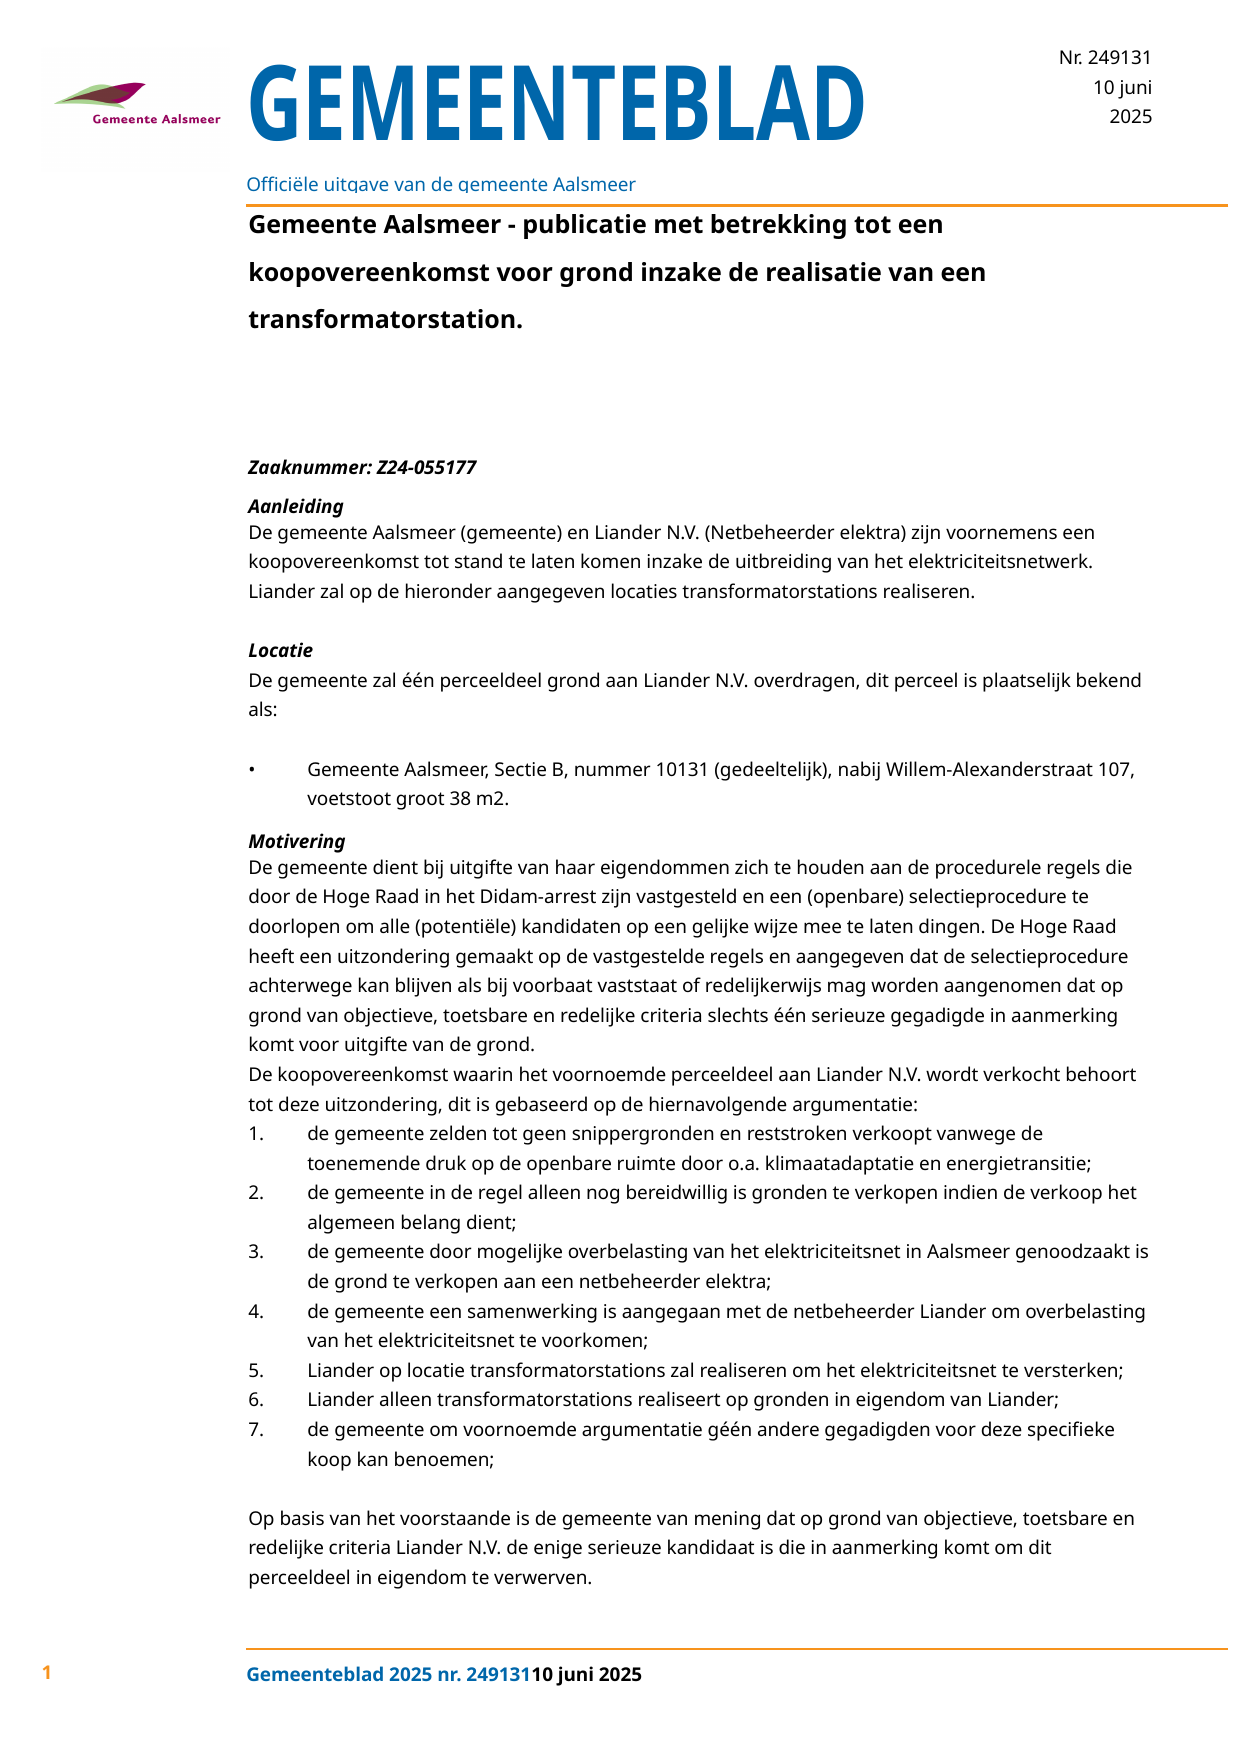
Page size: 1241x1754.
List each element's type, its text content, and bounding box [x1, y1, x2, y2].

text Op basis van het voorstaande is de gemeente van mening dat op grond van objectieve, toetsbare en redelijke criteria Liander N.V. de enige serieuze kandidaat is die in aanmerking komt om dit perceeldeel in eigendom te verwerven. [248, 1505, 1152, 1590]
text Motivering [248, 828, 1152, 854]
list de gemeente een samenwerking is aangegaan met de netbeheerder Liander om overbelasting van het elektriciteitsnet te voorkomen; [248, 1298, 1152, 1353]
list de gemeente om voornoemde argumentatie géén andere gegadigden voor deze specifieke koop kan benoemen; [248, 1416, 1152, 1472]
list Gemeente Aalsmeer, Sectie B, nummer 10131 (gedeeltelijk), nabij Willem-Alexanderstraat 107, voetstoot groot 38 m2. [248, 756, 1152, 811]
picture [41, 47, 231, 172]
list de gemeente zelden tot geen snippergronden en reststroken verkoopt vanwege de toenemende druk op de openbare ruimte door o.a. klimaatadaptatie en energietransitie; [248, 1120, 1152, 1176]
list de gemeente door mogelijke overbelasting van het elektriciteitsnet in Aalsmeer genoodzaakt is de grond te verkopen aan een netbeheerder elektra; [248, 1239, 1152, 1294]
text De gemeente zal één perceeldeel grond aan Liander N.V. overdragen, dit perceel is plaatselijk bekend als: [248, 667, 1152, 722]
text Locatie [248, 637, 1152, 663]
list de gemeente in de regel alleen nog bereidwillig is gronden te verkopen indien de verkoop het algemeen belang dient; [248, 1179, 1152, 1235]
list Liander alleen transformatorstations realiseert op gronden in eigendom van Liander; [248, 1387, 1152, 1412]
text De koopovereenkomst waarin het voornoemde perceeldeel aan Liander N.V. wordt verkocht behoort tot deze uitzondering, dit is gebaseerd op de hiernavolgende argumentatie: [248, 1061, 1152, 1117]
text Gemeente Aalsmeer - publicatie met betrekking tot een koopovereenkomst voor grond inzake de realisatie van een transformatorstation. [248, 207, 1152, 336]
text Aanleiding [248, 493, 1152, 519]
list Liander op locatie transformatorstations zal realiseren om het elektriciteitsnet te versterken; [248, 1357, 1152, 1383]
text Zaaknummer: Z24-055177 [248, 454, 1152, 480]
text De gemeente Aalsmeer (gemeente) en Liander N.V. (Netbeheerder elektra) zijn voornemens een koopovereenkomst tot stand te laten komen inzake de uitbreiding van het elektriciteitsnetwerk. Liander zal op de hieronder aangegeven locaties transformatorstations realiseren. [248, 519, 1152, 604]
text De gemeente dient bij uitgifte van haar eigendommen zich te houden aan de procedurele regels die door de Hoge Raad in het Didam-arrest zijn vastgesteld en een (openbare) selectieprocedure te doorlopen om alle (potentiële) kandidaten op een gelijke wijze mee te laten dingen. De Hoge Raad heeft een uitzondering gemaakt op de vastgestelde regels en aangegeven dat de selectieprocedure achterwege kan blijven als bij voorbaat vaststaat of redelijkerwijs mag worden aangenomen dat op grond van objectieve, toetsbare en redelijke criteria slechts één serieuze gegadigde in aanmerking komt voor uitgifte van de grond. [248, 854, 1152, 1057]
